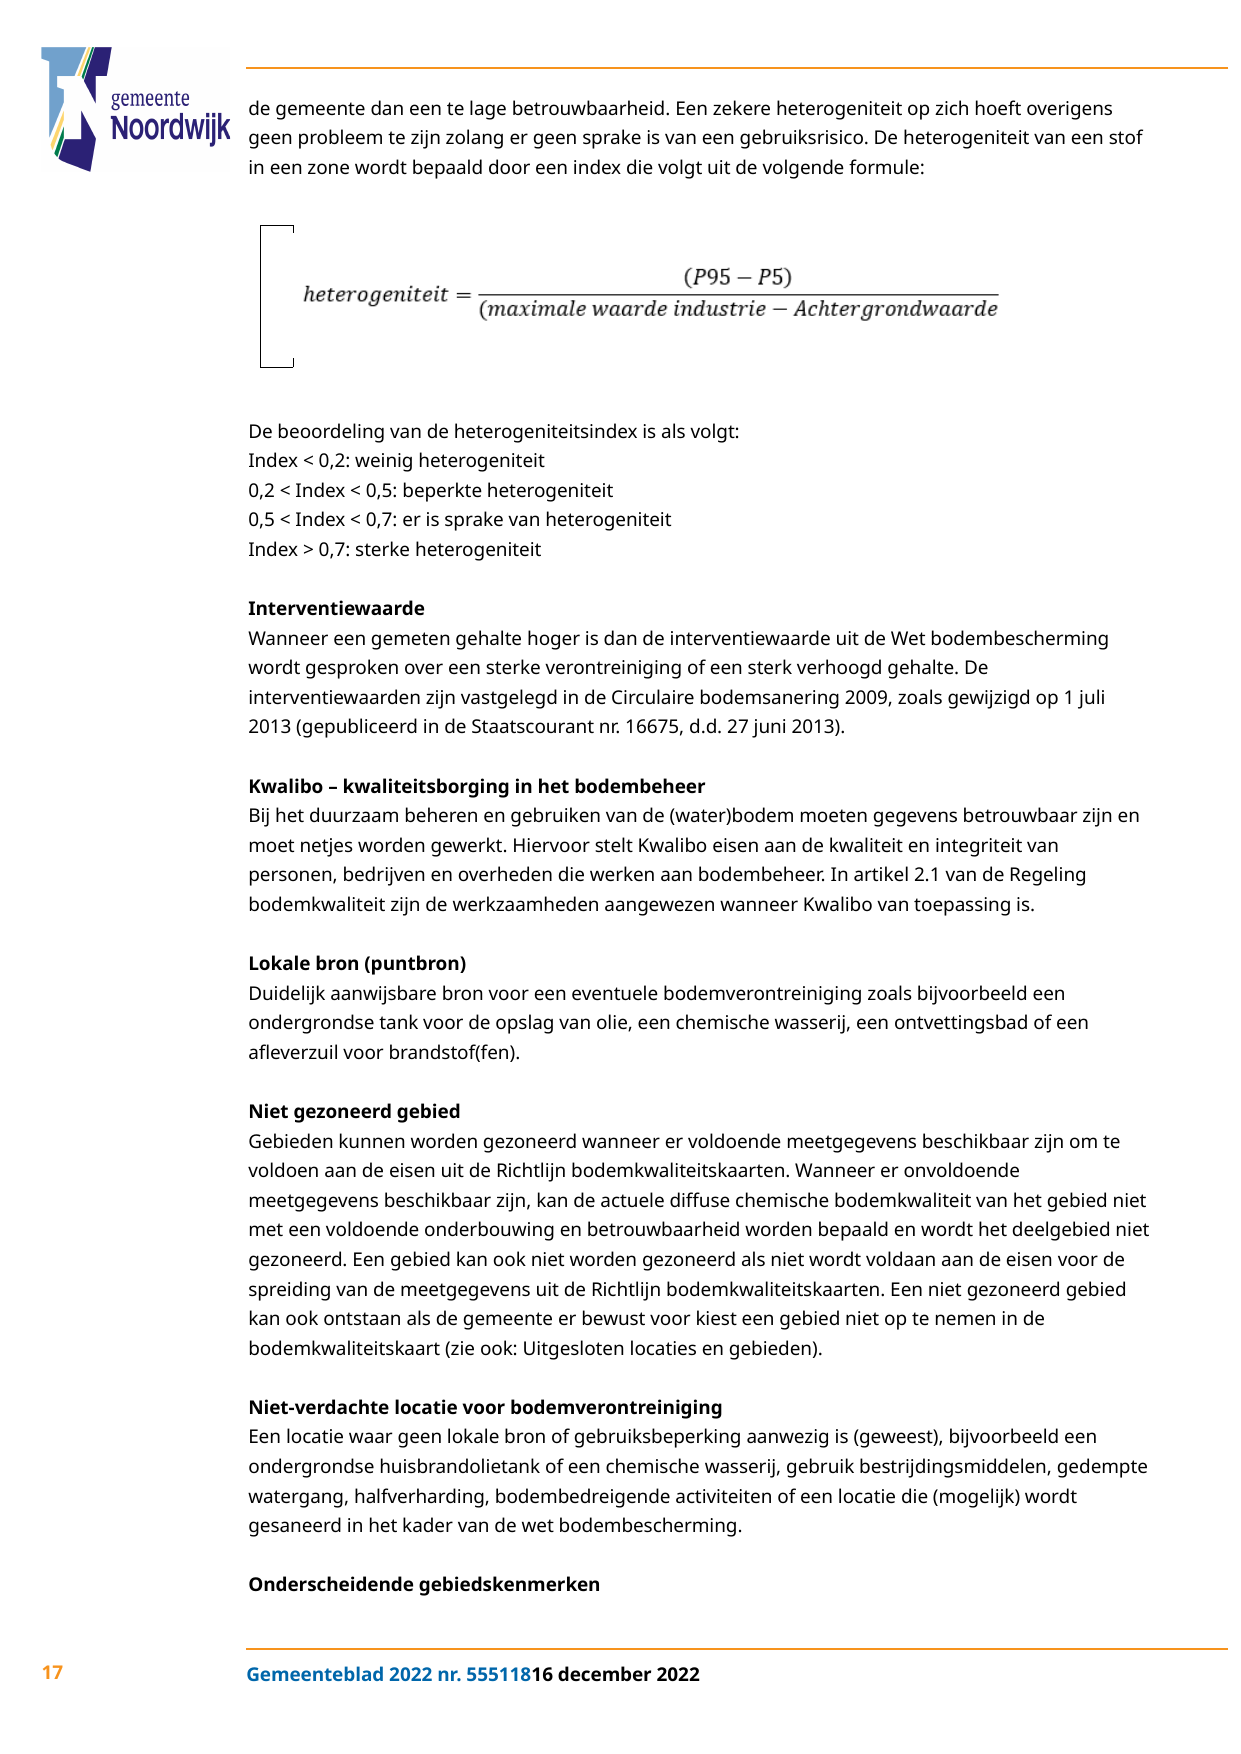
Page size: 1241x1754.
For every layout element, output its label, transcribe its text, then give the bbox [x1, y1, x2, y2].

text De beoordeling van de heterogeniteitsindex is als volgt: [248, 418, 1152, 444]
text 0,2 < Index < 0,5: beperkte heterogeniteit [248, 477, 1152, 503]
text Bij het duurzaam beheren en gebruiken van de (water)bodem moeten gegevens betrouwbaar zijn en moet netjes worden gewerkt. Hiervoor stelt Kwalibo eisen aan de kwaliteit en integriteit van personen, bedrijven en overheden die werken aan bodembeheer. In artikel 2.1 van de Regeling bodemkwaliteit zijn de werkzaamheden aangewezen wanneer Kwalibo van toepassing is. [248, 802, 1152, 917]
picture [268, 233, 1037, 358]
text Index > 0,7: sterke heterogeniteit [248, 536, 1152, 562]
text Kwalibo – kwaliteitsborging in het bodembeheer [248, 773, 1152, 799]
text 0,5 < Index < 0,7: er is sprake van heterogeniteit [248, 507, 1152, 532]
text Een locatie waar geen lokale bron of gebruiksbeperking aanwezig is (geweest), bijvoorbeeld een ondergrondse huisbrandolietank of een chemische wasserij, gebruik bestrijdingsmiddelen, gedempte watergang, halfverharding, bodembedreigende activiteiten of een locatie die (mogelijk) wordt gesaneerd in het kader van de wet bodembescherming. [248, 1424, 1152, 1538]
text de gemeente dan een te lage betrouwbaarheid. Een zekere heterogeniteit op zich hoeft overigens geen probleem te zijn zolang er geen sprake is van een gebruiksrisico. De heterogeniteit van een stof in een zone wordt bepaald door een index die volgt uit de volgende formule: [248, 95, 1152, 180]
text Wanneer een gemeten gehalte hoger is dan de interventiewaarde uit de Wet bodembescherming wordt gesproken over een sterke verontreiniging of een sterk verhoogd gehalte. De interventiewaarden zijn vastgelegd in de Circulaire bodemsanering 2009, zoals gewijzigd op 1 juli 2013 (gepubliceerd in de Staatscourant nr. 16675, d.d. 27 juni 2013). [248, 625, 1152, 739]
text Onderscheidende gebiedskenmerken [248, 1572, 1152, 1597]
text Niet gezoneerd gebied [248, 1098, 1152, 1124]
text Index < 0,2: weinig heterogeniteit [248, 447, 1152, 473]
text Niet-verdachte locatie voor bodemverontreiniging [248, 1394, 1152, 1420]
picture [41, 47, 231, 172]
text Duidelijk aanwijsbare bron voor een eventuele bodemverontreiniging zoals bijvoorbeeld een ondergrondse tank voor de opslag van olie, een chemische wasserij, een ontvettingsbad of een afleverzuil voor brandstof(fen). [248, 980, 1152, 1065]
text Gebieden kunnen worden gezoneerd wanneer er voldoende meetgegevens beschikbaar zijn om te voldoen aan de eisen uit de Richtlijn bodemkwaliteitskaarten. Wanneer er onvoldoende meetgegevens beschikbaar zijn, kan de actuele diffuse chemische bodemkwaliteit van het gebied niet met een voldoende onderbouwing en betrouwbaarheid worden bepaald en wordt het deelgebied niet gezoneerd. Een gebied kan ook niet worden gezoneerd als niet wordt voldaan aan de eisen voor de spreiding van de meetgegevens uit de Richtlijn bodemkwaliteitskaarten. Een niet gezoneerd gebied kan ook ontstaan als de gemeente er bewust voor kiest een gebied niet op te nemen in de bodemkwaliteitskaart (zie ook: Uitgesloten locaties en gebieden). [248, 1128, 1152, 1361]
text Interventiewaarde [248, 595, 1152, 621]
text Lokale bron (puntbron) [248, 950, 1152, 976]
